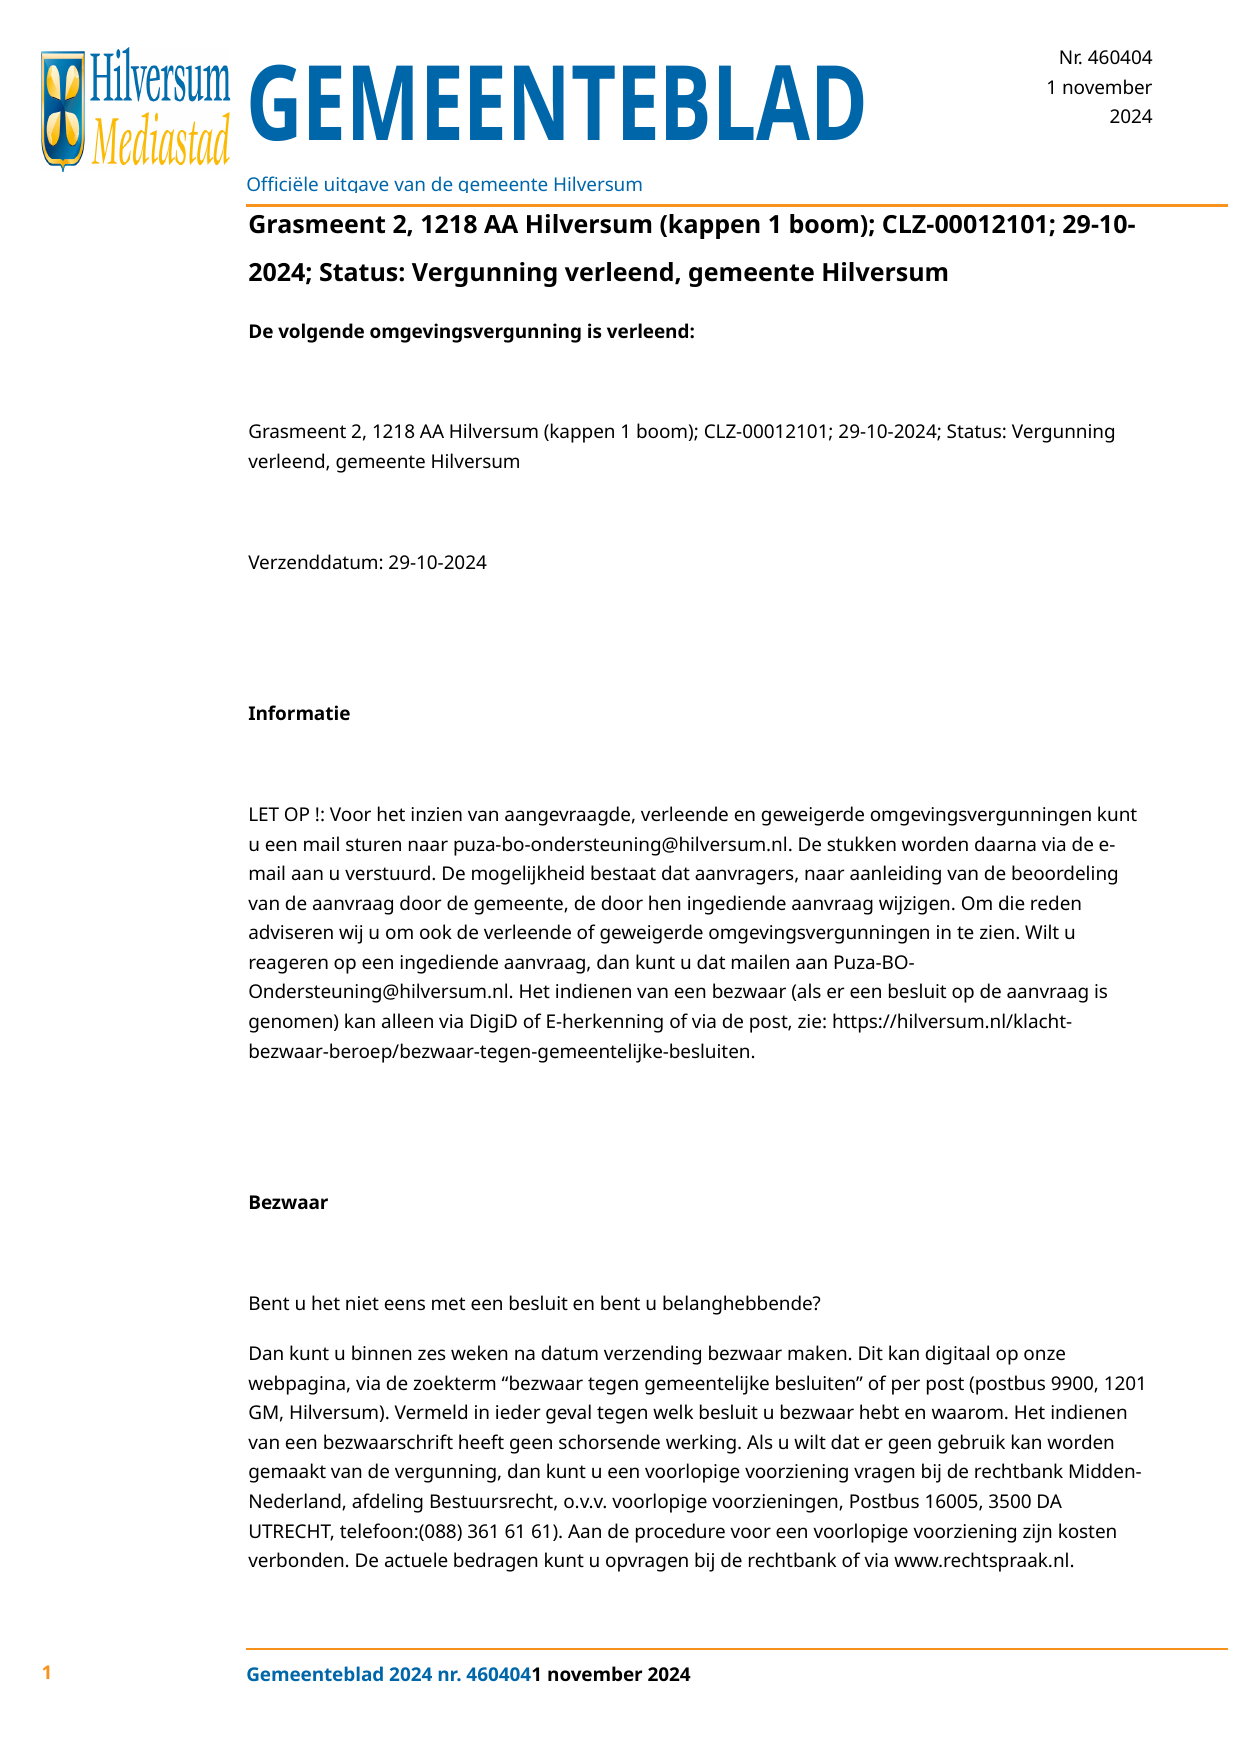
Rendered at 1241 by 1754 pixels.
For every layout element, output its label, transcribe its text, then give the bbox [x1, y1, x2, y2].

text Verzenddatum: 29-10-2024 [248, 549, 1152, 575]
text Grasmeent 2, 1218 AA Hilversum (kappen 1 boom); CLZ-00012101; 29-10-2024; Status: Vergunning verleend, gemeente Hilversum [248, 207, 1152, 288]
text Informatie [248, 700, 1152, 726]
text Grasmeent 2, 1218 AA Hilversum (kappen 1 boom); CLZ-00012101; 29-10-2024; Status: Vergunning verleend, gemeente Hilversum [248, 419, 1152, 474]
picture [41, 47, 231, 172]
text De volgende omgevingsvergunning is verleend: [248, 318, 1152, 344]
text Dan kunt u binnen zes weken na datum verzending bezwaar maken. Dit kan digitaal op onze webpagina, via de zoekterm “bezwaar tegen gemeentelijke besluiten” of per post (postbus 9900, 1201 GM, Hilversum). Vermeld in ieder geval tegen welk besluit u bezwaar hebt en waarom. Het indienen van een bezwaarschrift heeft geen schorsende werking. Als u wilt dat er geen gebruik kan worden gemaakt van de vergunning, dan kunt u een voorlopige voorziening vragen bij de rechtbank Midden-Nederland, afdeling Bestuursrecht, o.v.v. voorlopige voorzieningen, Postbus 16005, 3500 DA UTRECHT, telefoon:(088) 361 61 61). Aan de procedure voor een voorlopige voorziening zijn kosten verbonden. De actuele bedragen kunt u opvragen bij de rechtbank of via www.rechtspraak.nl. [248, 1340, 1152, 1573]
text Bent u het niet eens met een besluit en bent u belanghebbende? [248, 1290, 1152, 1316]
text LET OP !: Voor het inzien van aangevraagde, verleende en geweigerde omgevingsvergunningen kunt u een mail sturen naar puza-bo-ondersteuning@hilversum.nl. De stukken worden daarna via de e-mail aan u verstuurd. De mogelijkheid bestaat dat aanvragers, naar aanleiding van de beoordeling van de aanvraag door de gemeente, de door hen ingediende aanvraag wijzigen. Om die reden adviseren wij u om ook de verleende of geweigerde omgevingsvergunningen in te zien. Wilt u reageren op een ingediende aanvraag, dan kunt u dat mailen aan Puza-BO-Ondersteuning@hilversum.nl. Het indienen van een bezwaar (als er een besluit op de aanvraag is genomen) kan alleen via DigiD of E-herkenning of via de post, zie: https://hilversum.nl/klacht-bezwaar-beroep/bezwaar-tegen-gemeentelijke-besluiten. [248, 801, 1152, 1064]
text Bezwaar [248, 1189, 1152, 1215]
